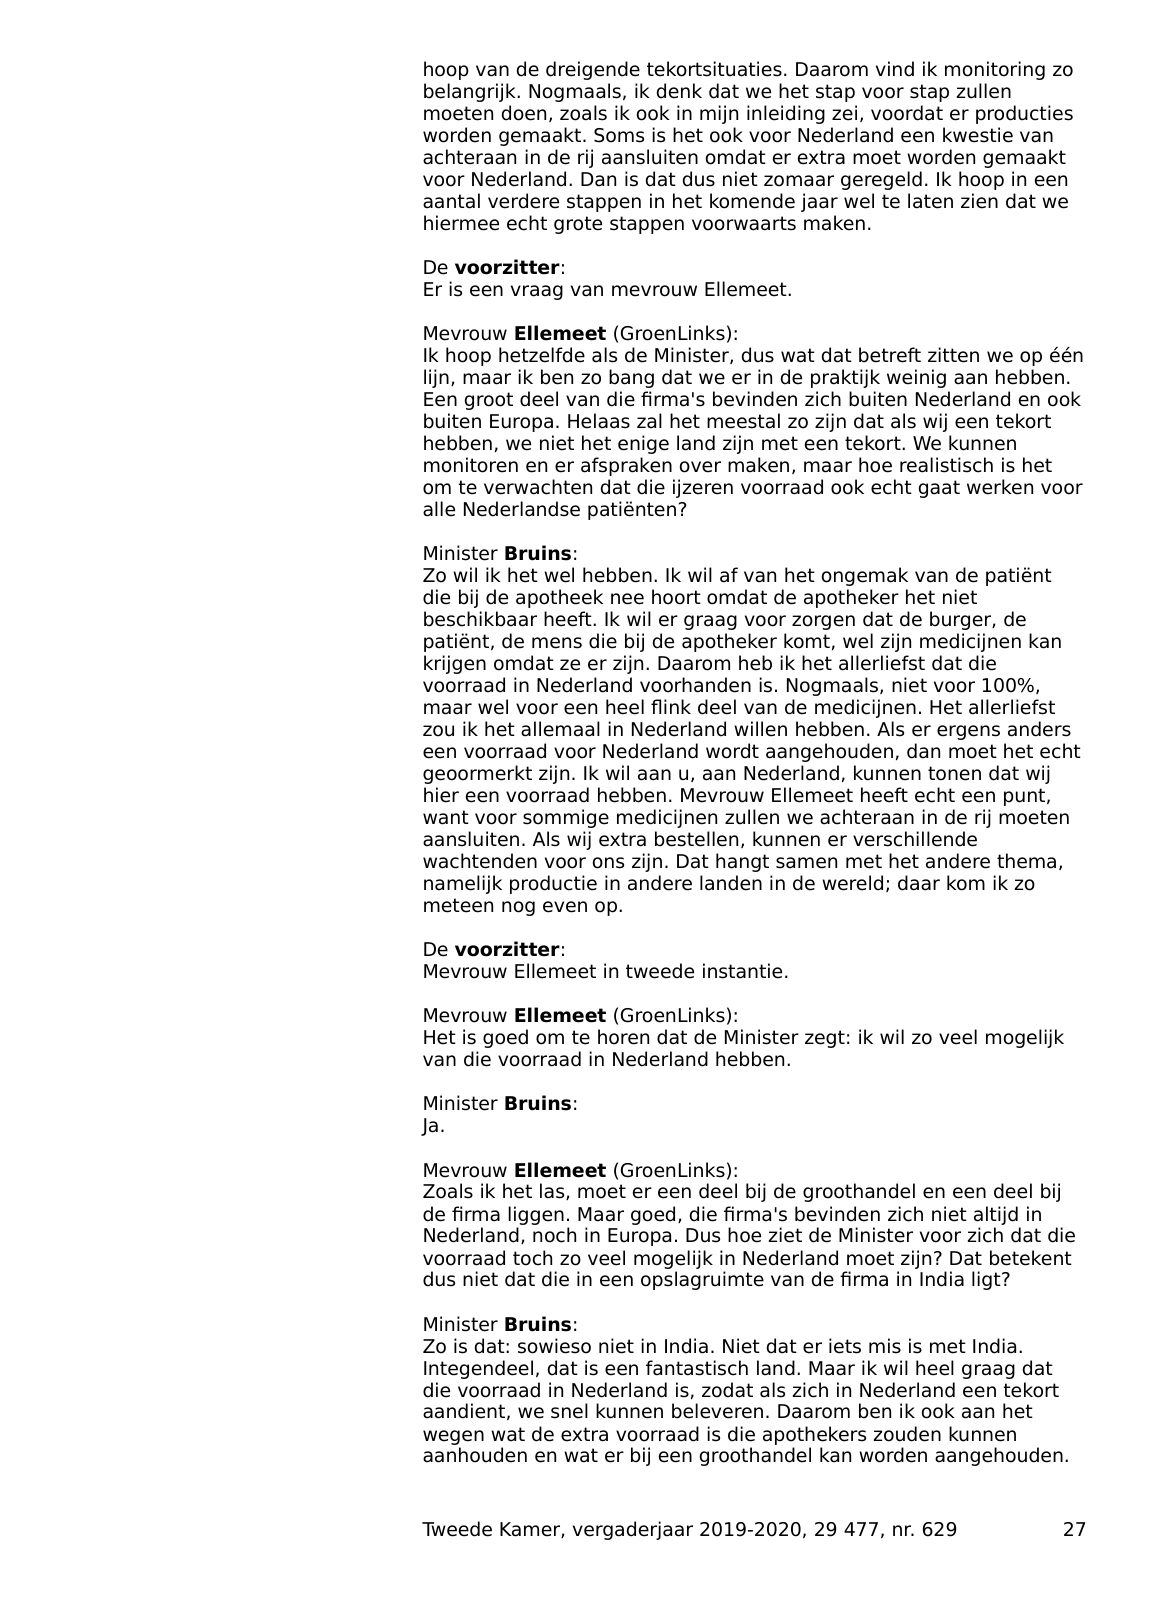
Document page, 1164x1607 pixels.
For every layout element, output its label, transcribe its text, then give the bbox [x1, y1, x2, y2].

text De voorzitter: [422, 257, 1087, 279]
text hoop van de dreigende tekortsituaties. Daarom vind ik monitoring zo belangrijk. Nogmaals, ik denk dat we het stap voor stap zullen moeten doen, zoals ik ook in mijn inleiding zei, voordat er producties worden gemaakt. Soms is het ook voor Nederland een kwestie van achteraan in de rij aansluiten omdat er extra moet worden gemaakt voor Nederland. Dan is dat dus niet zomaar geregeld. Ik hoop in een aantal verdere stappen in het komende jaar wel te laten zien dat we hiermee echt grote stappen voorwaarts maken. [422, 59, 1087, 235]
text Mevrouw Ellemeet (GroenLinks): [422, 1005, 1087, 1027]
text Mevrouw Ellemeet (GroenLinks): [422, 323, 1087, 345]
text Ja. [422, 1115, 1087, 1137]
text Minister Bruins: [422, 1093, 1087, 1115]
text Zo is dat: sowieso niet in India. Niet dat er iets mis is met India. Integendeel, dat is een fantastisch land. Maar ik wil heel graag dat die voorraad in Nederland is, zodat als zich in Nederland een tekort aandient, we snel kunnen beleveren. Daarom ben ik ook aan het wegen wat de extra voorraad is die apothekers zouden kunnen aanhouden en wat er bij een groothandel kan worden aangehouden. [422, 1336, 1087, 1467]
text De voorzitter: [422, 939, 1087, 961]
text Minister Bruins: [422, 543, 1087, 565]
text Mevrouw Ellemeet (GroenLinks): [422, 1159, 1087, 1181]
text Minister Bruins: [422, 1313, 1087, 1336]
text Zo wil ik het wel hebben. Ik wil af van het ongemak van de patiënt die bij de apotheek nee hoort omdat de apotheker het niet beschikbaar heeft. Ik wil er graag voor zorgen dat de burger, de patiënt, de mens die bij de apotheker komt, wel zijn medicijnen kan krijgen omdat ze er zijn. Daarom heb ik het allerliefst dat die voorraad in Nederland voorhanden is. Nogmaals, niet voor 100%, maar wel voor een heel flink deel van de medicijnen. Het allerliefst zou ik het allemaal in Nederland willen hebben. Als er ergens anders een voorraad voor Nederland wordt aangehouden, dan moet het echt geoormerkt zijn. Ik wil aan u, aan Nederland, kunnen tonen dat wij hier een voorraad hebben. Mevrouw Ellemeet heeft echt een punt, want voor sommige medicijnen zullen we achteraan in de rij moeten aansluiten. Als wij extra bestellen, kunnen er verschillende wachtenden voor ons zijn. Dat hangt samen met het andere thema, namelijk productie in andere landen in de wereld; daar kom ik zo meteen nog even op. [422, 565, 1087, 917]
text Ik hoop hetzelfde als de Minister, dus wat dat betreft zitten we op één lijn, maar ik ben zo bang dat we er in de praktijk weinig aan hebben. Een groot deel van die firma's bevinden zich buiten Nederland en ook buiten Europa. Helaas zal het meestal zo zijn dat als wij een tekort hebben, we niet het enige land zijn met een tekort. We kunnen monitoren en er afspraken over maken, maar hoe realistisch is het om te verwachten dat die ijzeren voorraad ook echt gaat werken voor alle Nederlandse patiënten? [422, 345, 1087, 521]
text Er is een vraag van mevrouw Ellemeet. [422, 279, 1087, 301]
text Het is goed om te horen dat de Minister zegt: ik wil zo veel mogelijk van die voorraad in Nederland hebben. [422, 1027, 1087, 1071]
text Zoals ik het las, moet er een deel bij de groothandel en een deel bij de firma liggen. Maar goed, die firma's bevinden zich niet altijd in Nederland, noch in Europa. Dus hoe ziet de Minister voor zich dat die voorraad toch zo veel mogelijk in Nederland moet zijn? Dat betekent dus niet dat die in een opslagruimte van de firma in India ligt? [422, 1181, 1087, 1291]
text Mevrouw Ellemeet in tweede instantie. [422, 961, 1087, 983]
